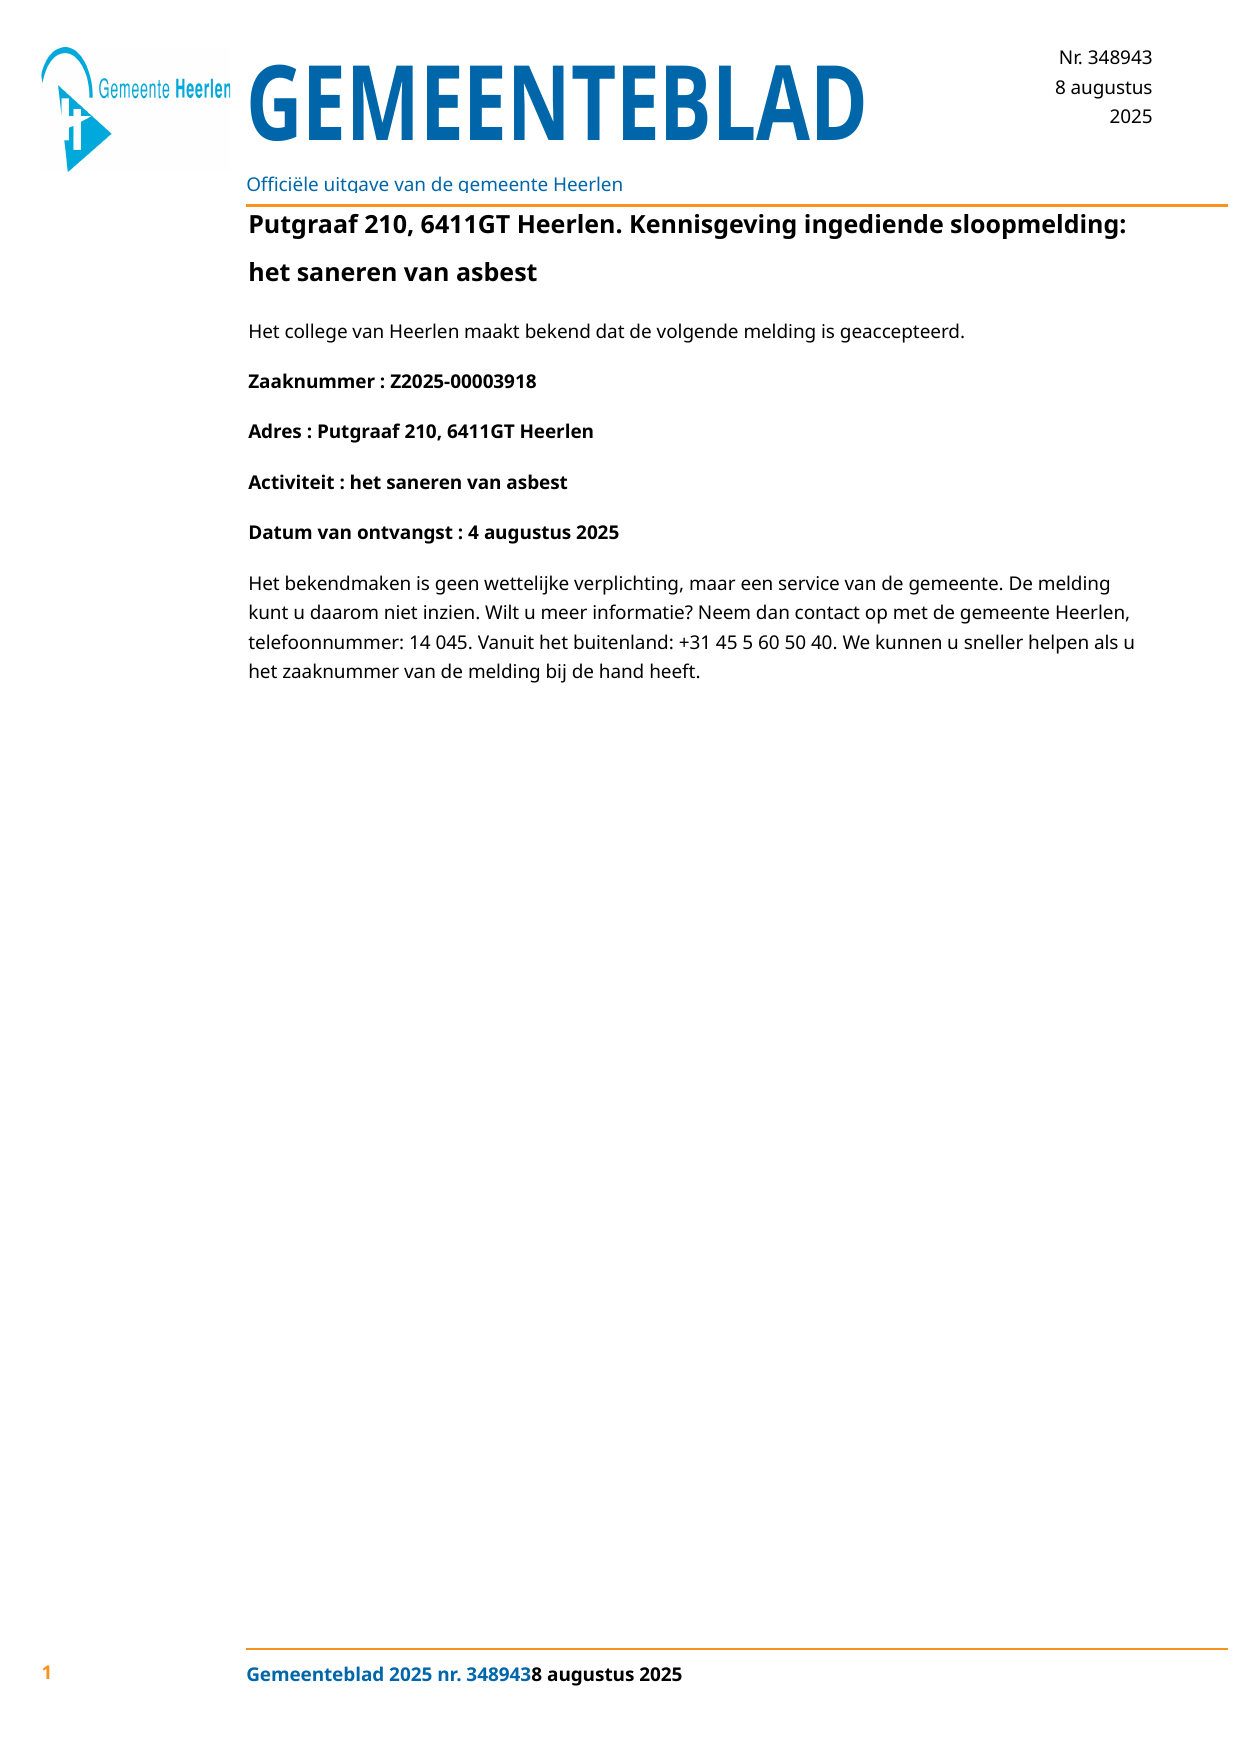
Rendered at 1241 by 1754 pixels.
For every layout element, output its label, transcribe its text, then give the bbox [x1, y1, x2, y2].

text Het college van Heerlen maakt bekend dat de volgende melding is geaccepteerd. [248, 318, 1152, 344]
text Adres : Putgraaf 210, 6411GT Heerlen [248, 419, 1152, 444]
text Datum van ontvangst : 4 augustus 2025 [248, 519, 1152, 545]
text Zaaknummer : Z2025-00003918 [248, 368, 1152, 394]
picture [41, 47, 231, 172]
picture [41, 47, 59, 70]
text Activiteit : het saneren van asbest [248, 469, 1152, 495]
text Putgraaf 210, 6411GT Heerlen. Kennisgeving ingediende sloopmelding: het saneren van asbest [248, 207, 1152, 288]
text Het bekendmaken is geen wettelijke verplichting, maar een service van de gemeente. De melding kunt u daarom niet inzien. Wilt u meer informatie? Neem dan contact op met de gemeente Heerlen, telefoonnummer: 14 045. Vanuit het buitenland: +31 45 5 60 50 40. We kunnen u sneller helpen als u het zaaknummer van de melding bij de hand heeft. [248, 570, 1152, 684]
